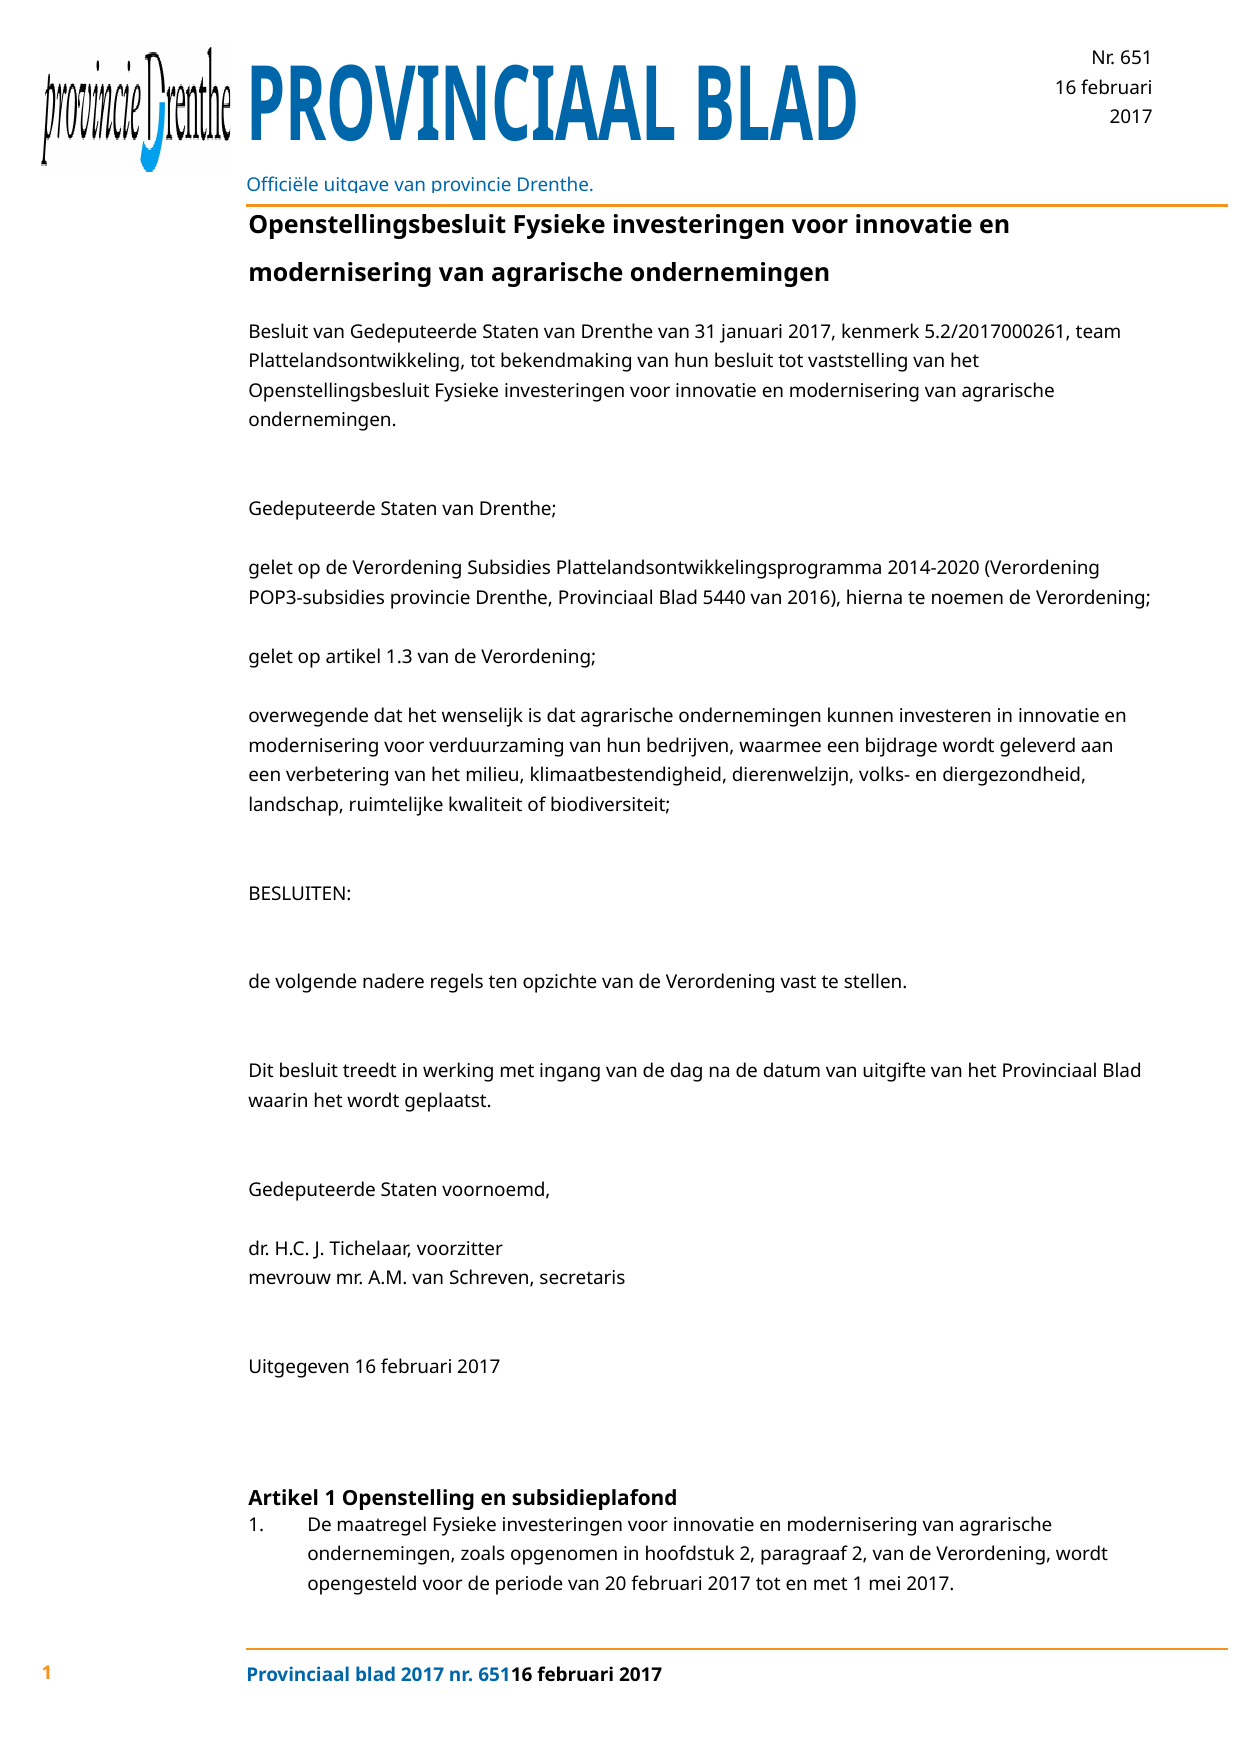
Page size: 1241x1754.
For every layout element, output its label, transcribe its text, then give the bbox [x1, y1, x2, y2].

text dr. H.C. J. Tichelaar, voorzitter [248, 1235, 1152, 1261]
text Uitgegeven 16 februari 2017 [248, 1353, 1152, 1379]
text mevrouw mr. A.M. van Schreven, secretaris [248, 1264, 1152, 1290]
picture [41, 47, 231, 172]
text de volgende nadere regels ten opzichte van de Verordening vast te stellen. [248, 969, 1152, 994]
text Gedeputeerde Staten voornoemd, [248, 1176, 1152, 1202]
text gelet op artikel 1.3 van de Verordening; [248, 643, 1152, 669]
text BESLUITEN: [248, 880, 1152, 906]
text Openstellingsbesluit Fysieke investeringen voor innovatie en modernisering van agrarische ondernemingen [248, 207, 1152, 288]
text Dit besluit treedt in werking met ingang van de dag na de datum van uitgifte van het Provinciaal Blad waarin het wordt geplaatst. [248, 1057, 1152, 1113]
text Artikel 1 Openstelling en subsidieplafond [248, 1483, 1152, 1511]
text Besluit van Gedeputeerde Staten van Drenthe van 31 januari 2017, kenmerk 5.2/2017000261, team Plattelandsontwikkeling, tot bekendmaking van hun besluit tot vaststelling van het Openstellingsbesluit Fysieke investeringen voor innovatie en modernisering van agrarische ondernemingen. [248, 318, 1152, 432]
text Gedeputeerde Staten van Drenthe; [248, 495, 1152, 521]
text gelet op de Verordening Subsidies Plattelandsontwikkelingsprogramma 2014-2020 (Verordening POP3-subsidies provincie Drenthe, Provinciaal Blad 5440 van 2016), hierna te noemen de Verordening; [248, 554, 1152, 610]
list De maatregel Fysieke investeringen voor innovatie en modernisering van agrarische ondernemingen, zoals opgenomen in hoofdstuk 2, paragraaf 2, van de Verordening, wordt opengesteld voor de periode van 20 februari 2017 tot en met 1 mei 2017. [248, 1511, 1152, 1596]
text overwegende dat het wenselijk is dat agrarische ondernemingen kunnen investeren in innovatie en modernisering voor verduurzaming van hun bedrijven, waarmee een bijdrage wordt geleverd aan een verbetering van het milieu, klimaatbestendigheid, dierenwelzijn, volks- en diergezondheid, landschap, ruimtelijke kwaliteit of biodiversiteit; [248, 702, 1152, 817]
